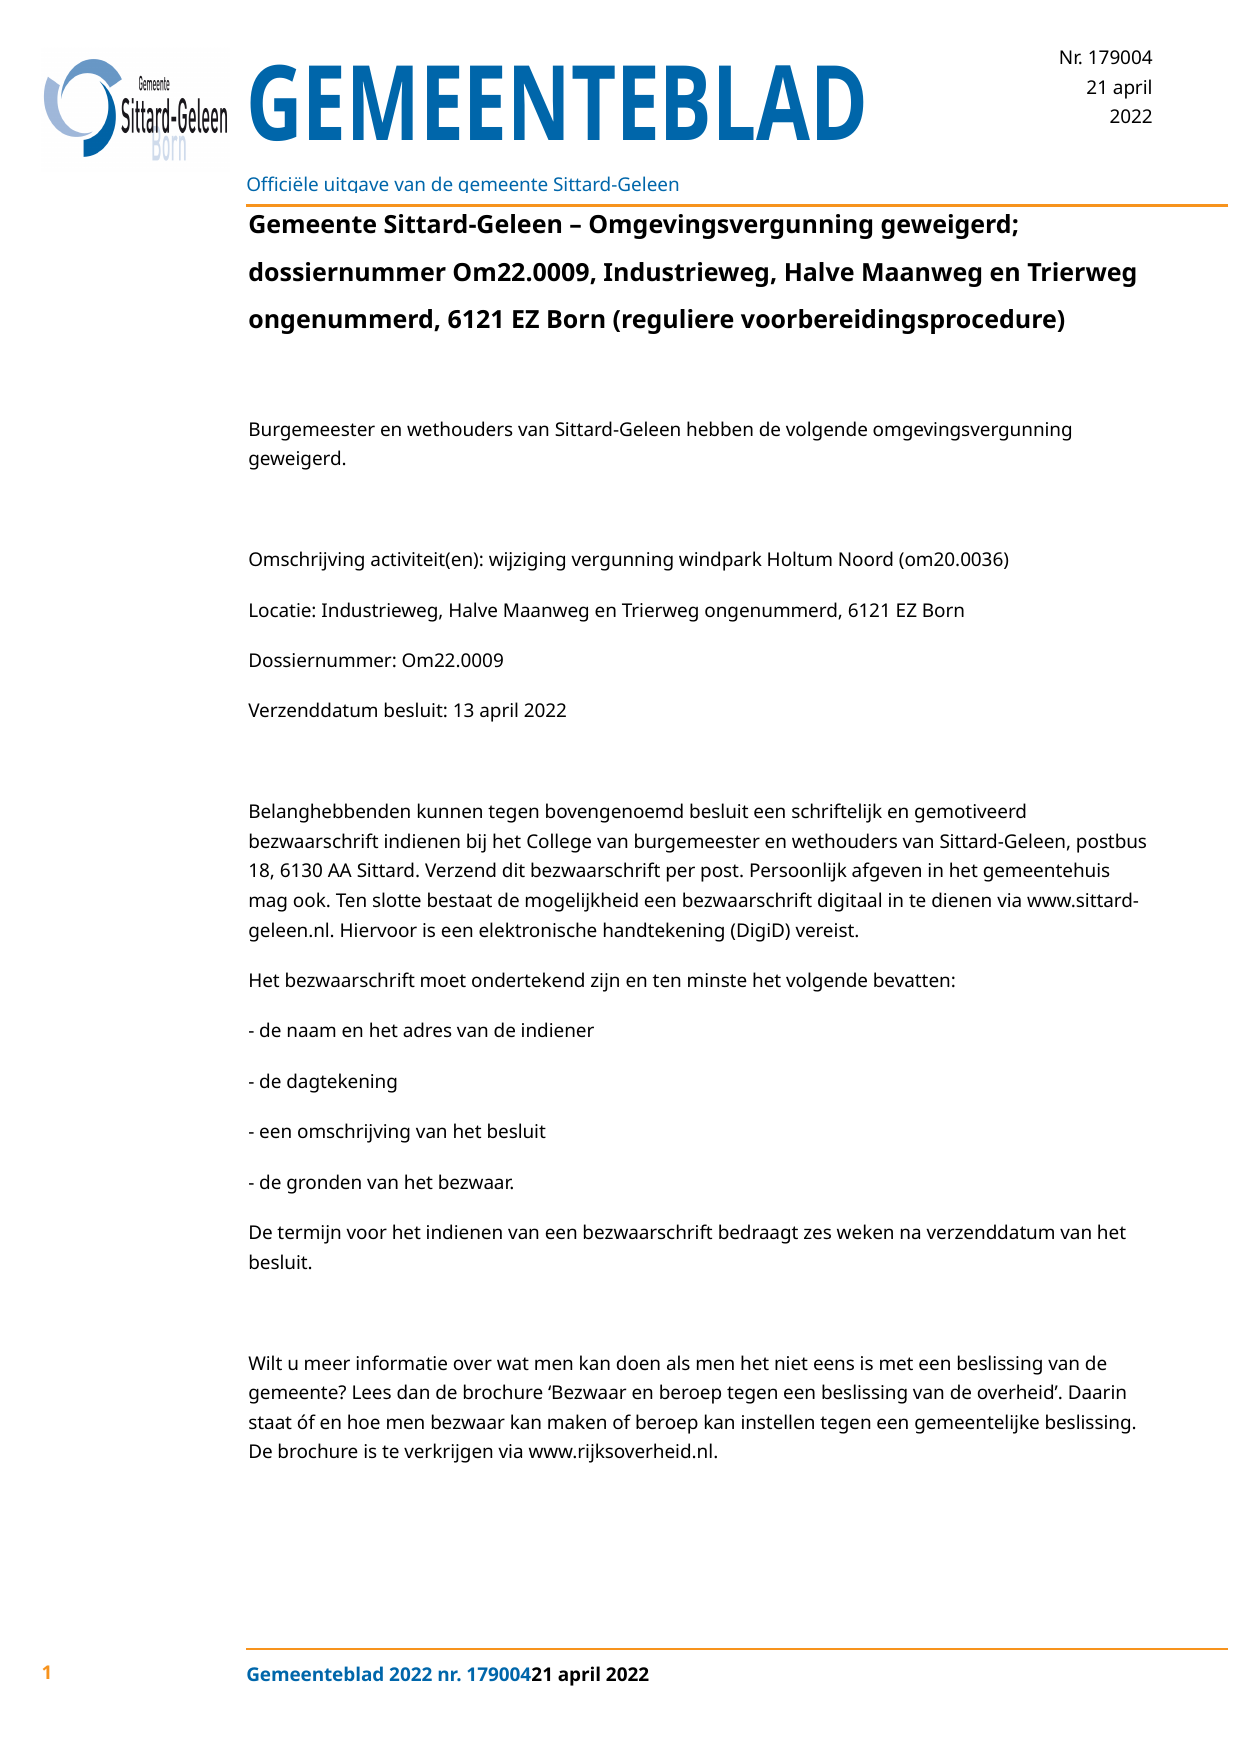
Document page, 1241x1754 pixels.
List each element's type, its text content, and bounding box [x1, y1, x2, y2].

text - een omschrijving van het besluit [248, 1118, 1152, 1144]
text Belanghebbenden kunnen tegen bovengenoemd besluit een schriftelijk en gemotiveerd bezwaarschrift indienen bij het College van burgemeester en wethouders van Sittard-Geleen, postbus 18, 6130 AA Sittard. Verzend dit bezwaarschrift per post. Persoonlijk afgeven in het gemeentehuis mag ook. Ten slotte bestaat de mogelijkheid een bezwaarschrift digitaal in te dienen via www.sittard-geleen.nl. Hiervoor is een elektronische handtekening (DigiD) vereist. [248, 798, 1152, 942]
text - de gronden van het bezwaar. [248, 1169, 1152, 1194]
text Verzenddatum besluit: 13 april 2022 [248, 698, 1152, 723]
text - de dagtekening [248, 1068, 1152, 1094]
text - de naam en het adres van de indiener [248, 1018, 1152, 1043]
text Wilt u meer informatie over wat men kan doen als men het niet eens is met een beslissing van de gemeente? Lees dan de brochure ‘Bezwaar en beroep tegen een beslissing van de overheid’. Daarin staat óf en hoe men bezwaar kan maken of beroep kan instellen tegen een gemeentelijke beslissing. De brochure is te verkrijgen via www.rijksoverheid.nl. [248, 1350, 1152, 1464]
text Omschrijving activiteit(en): wijziging vergunning windpark Holtum Noord (om20.0036) [248, 546, 1152, 572]
text Burgemeester en wethouders van Sittard-Geleen hebben de volgende omgevingsvergunning geweigerd. [248, 416, 1152, 471]
text Locatie: Industrieweg, Halve Maanweg en Trierweg ongenummerd, 6121 EZ Born [248, 597, 1152, 622]
picture [41, 47, 231, 172]
text Dossiernummer: Om22.0009 [248, 647, 1152, 673]
text De termijn voor het indienen van een bezwaarschrift bedraagt zes weken na verzenddatum van het besluit. [248, 1219, 1152, 1274]
text Het bezwaarschrift moet ondertekend zijn en ten minste het volgende bevatten: [248, 967, 1152, 993]
text Gemeente Sittard-Geleen – Omgevingsvergunning geweigerd; dossiernummer Om22.0009, Industrieweg, Halve Maanweg en Trierweg ongenummerd, 6121 EZ Born (reguliere voorbereidingsprocedure) [248, 207, 1152, 336]
